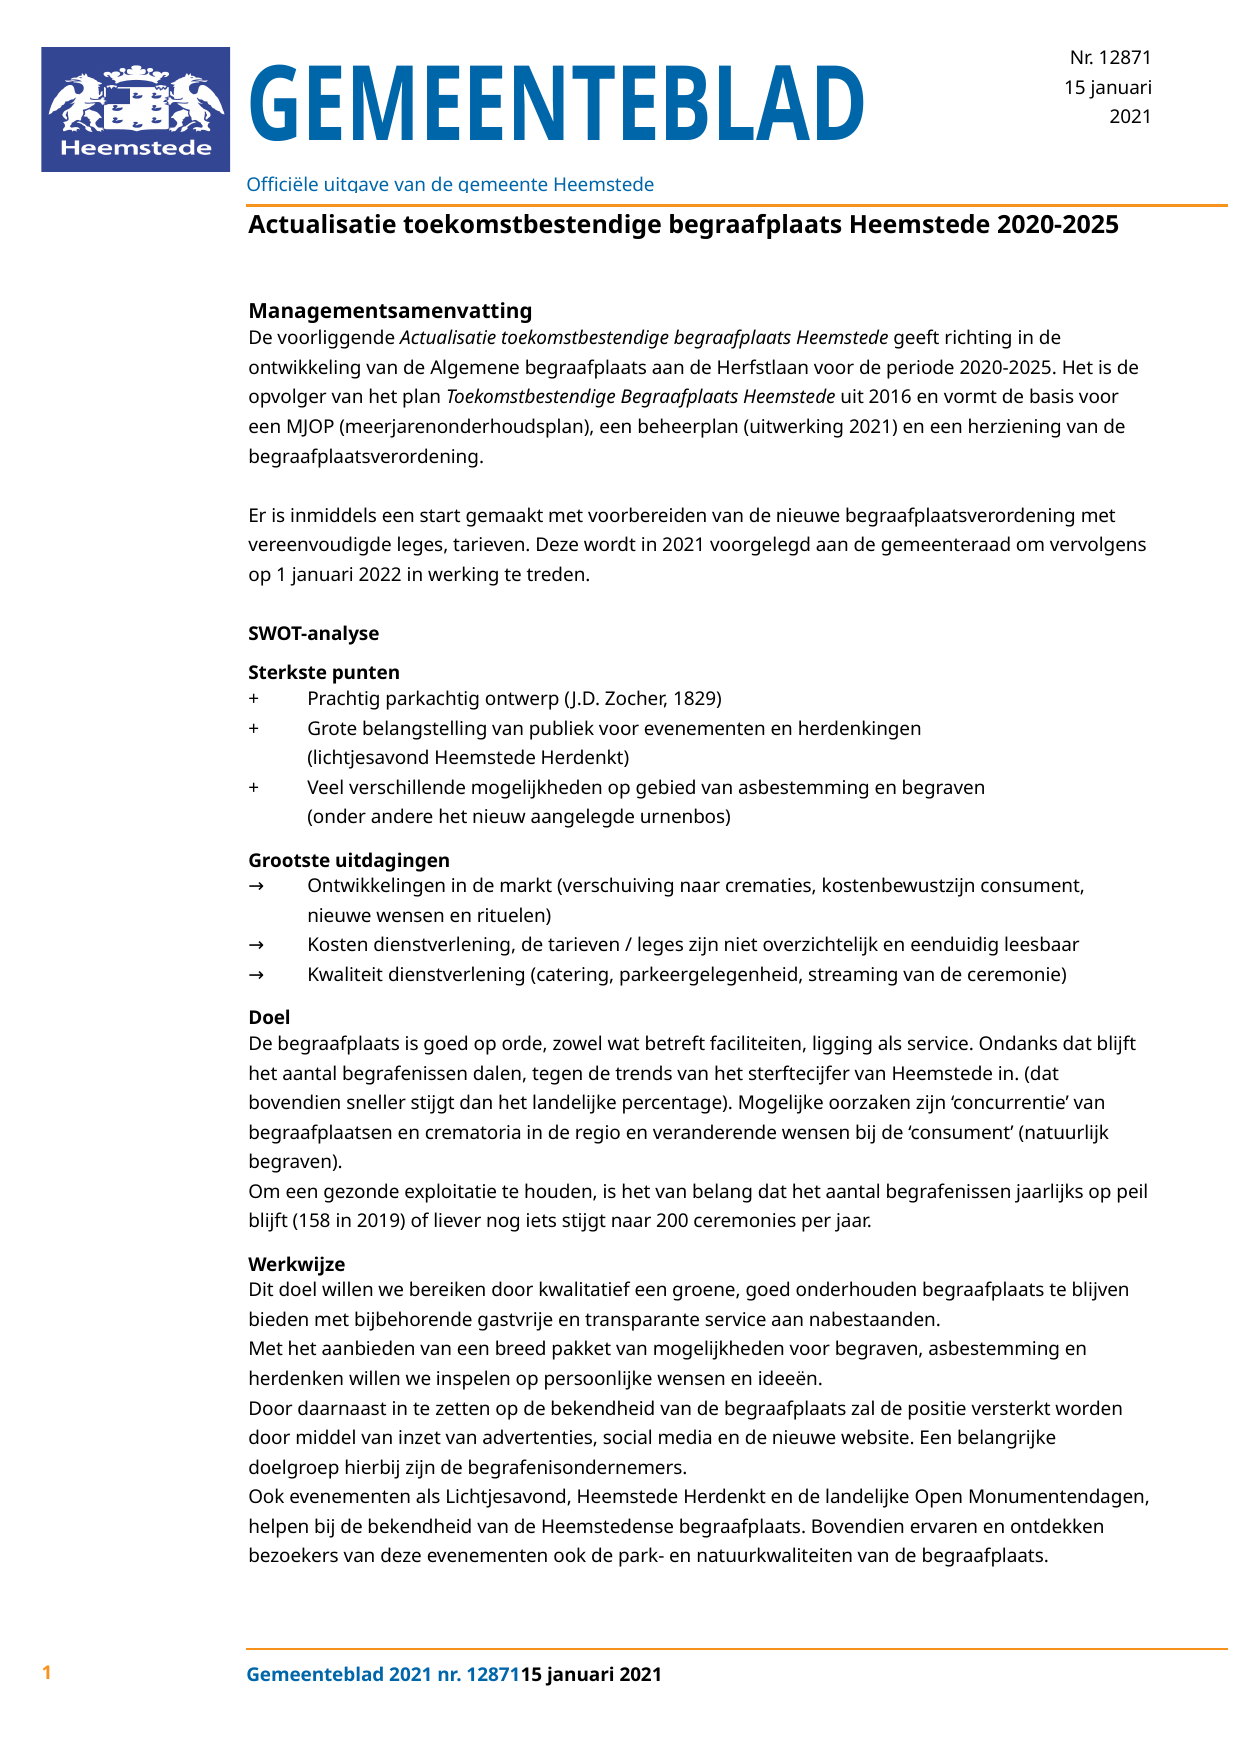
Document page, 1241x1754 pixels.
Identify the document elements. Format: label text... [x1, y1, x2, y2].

text Om een gezonde exploitatie te houden, is het van belang dat het aantal begrafenissen jaarlijks op peil blijft (158 in 2019) of liever nog iets stijgt naar 200 ceremonies per jaar. [248, 1178, 1152, 1233]
text Doel [248, 1004, 1152, 1030]
text Ook evenementen als Lichtjesavond, Heemstede Herdenkt en de landelijke Open Monumentendagen, helpen bij de bekendheid van de Heemstedense begraafplaats. Bovendien ervaren en ontdekken bezoekers van deze evenementen ook de park- en natuurkwaliteiten van de begraafplaats. [248, 1483, 1152, 1568]
text Met het aanbieden van een breed pakket van mogelijkheden voor begraven, asbestemming en herdenken willen we inspelen op persoonlijke wensen en ideeën. [248, 1336, 1152, 1391]
text De voorliggende Actualisatie toekomstbestendige begraafplaats Heemstede geeft richting in de ontwikkeling van de Algemene begraafplaats aan de Herfstlaan voor de periode 2020-2025. Het is de opvolger van het plan Toekomstbestendige Begraafplaats Heemstede uit 2016 en vormt de basis voor een MJOP (meerjarenonderhoudsplan), een beheerplan (uitwerking 2021) en een herziening van de begraafplaatsverordening. [248, 324, 1152, 468]
text Managementsamenvatting [248, 296, 1152, 324]
list Kosten dienstverlening, de tarieven / leges zijn niet overzichtelijk en eenduidig leesbaar [248, 932, 1152, 957]
picture [41, 47, 231, 172]
text Dit doel willen we bereiken door kwalitatief een groene, goed onderhouden begraafplaats te blijven bieden met bijbehorende gastvrije en transparante service aan nabestaanden. [248, 1276, 1152, 1332]
text SWOT-analyse [248, 620, 1152, 646]
list (lichtjesavond Heemstede Herdenkt) [248, 744, 1152, 770]
text Door daarnaast in te zetten op de bekendheid van de begraafplaats zal de positie versterkt worden door middel van inzet van advertenties, social media en de nieuwe website. Een belangrijke doelgroep hierbij zijn de begrafenisondernemers. [248, 1395, 1152, 1480]
text Actualisatie toekomstbestendige begraafplaats Heemstede 2020-2025 [248, 207, 1152, 241]
list (onder andere het nieuw aangelegde urnenbos) [248, 804, 1152, 829]
text Er is inmiddels een start gemaakt met voorbereiden van de nieuwe begraafplaatsverordening met vereenvoudigde leges, tarieven. Deze wordt in 2021 voorgelegd aan de gemeenteraad om vervolgens op 1 januari 2022 in werking te treden. [248, 502, 1152, 587]
text De begraafplaats is goed op orde, zowel wat betreft faciliteiten, ligging als service. Ondanks dat blijft het aantal begrafenissen dalen, tegen de trends van het sterftecijfer van Heemstede in. (dat bovendien sneller stijgt dan het landelijke percentage). Mogelijke oorzaken zijn ‘concurrentie’ van begraafplaatsen en crematoria in de regio en veranderende wensen bij de ‘consument’ (natuurlijk begraven). [248, 1030, 1152, 1174]
text Sterkste punten [248, 659, 1152, 685]
list Ontwikkelingen in de markt (verschuiving naar crematies, kostenbewustzijn consument, nieuwe wensen en rituelen) [248, 872, 1152, 928]
text Grootste uitdagingen [248, 847, 1152, 872]
list Prachtig parkachtig ontwerp (J.D. Zocher, 1829) [248, 685, 1152, 711]
list Grote belangstelling van publiek voor evenementen en herdenkingen [248, 715, 1152, 741]
text Werkwijze [248, 1251, 1152, 1276]
list Veel verschillende mogelijkheden op gebied van asbestemming en begraven [248, 774, 1152, 800]
list Kwaliteit dienstverlening (catering, parkeergelegenheid, streaming van de ceremonie) [248, 961, 1152, 987]
